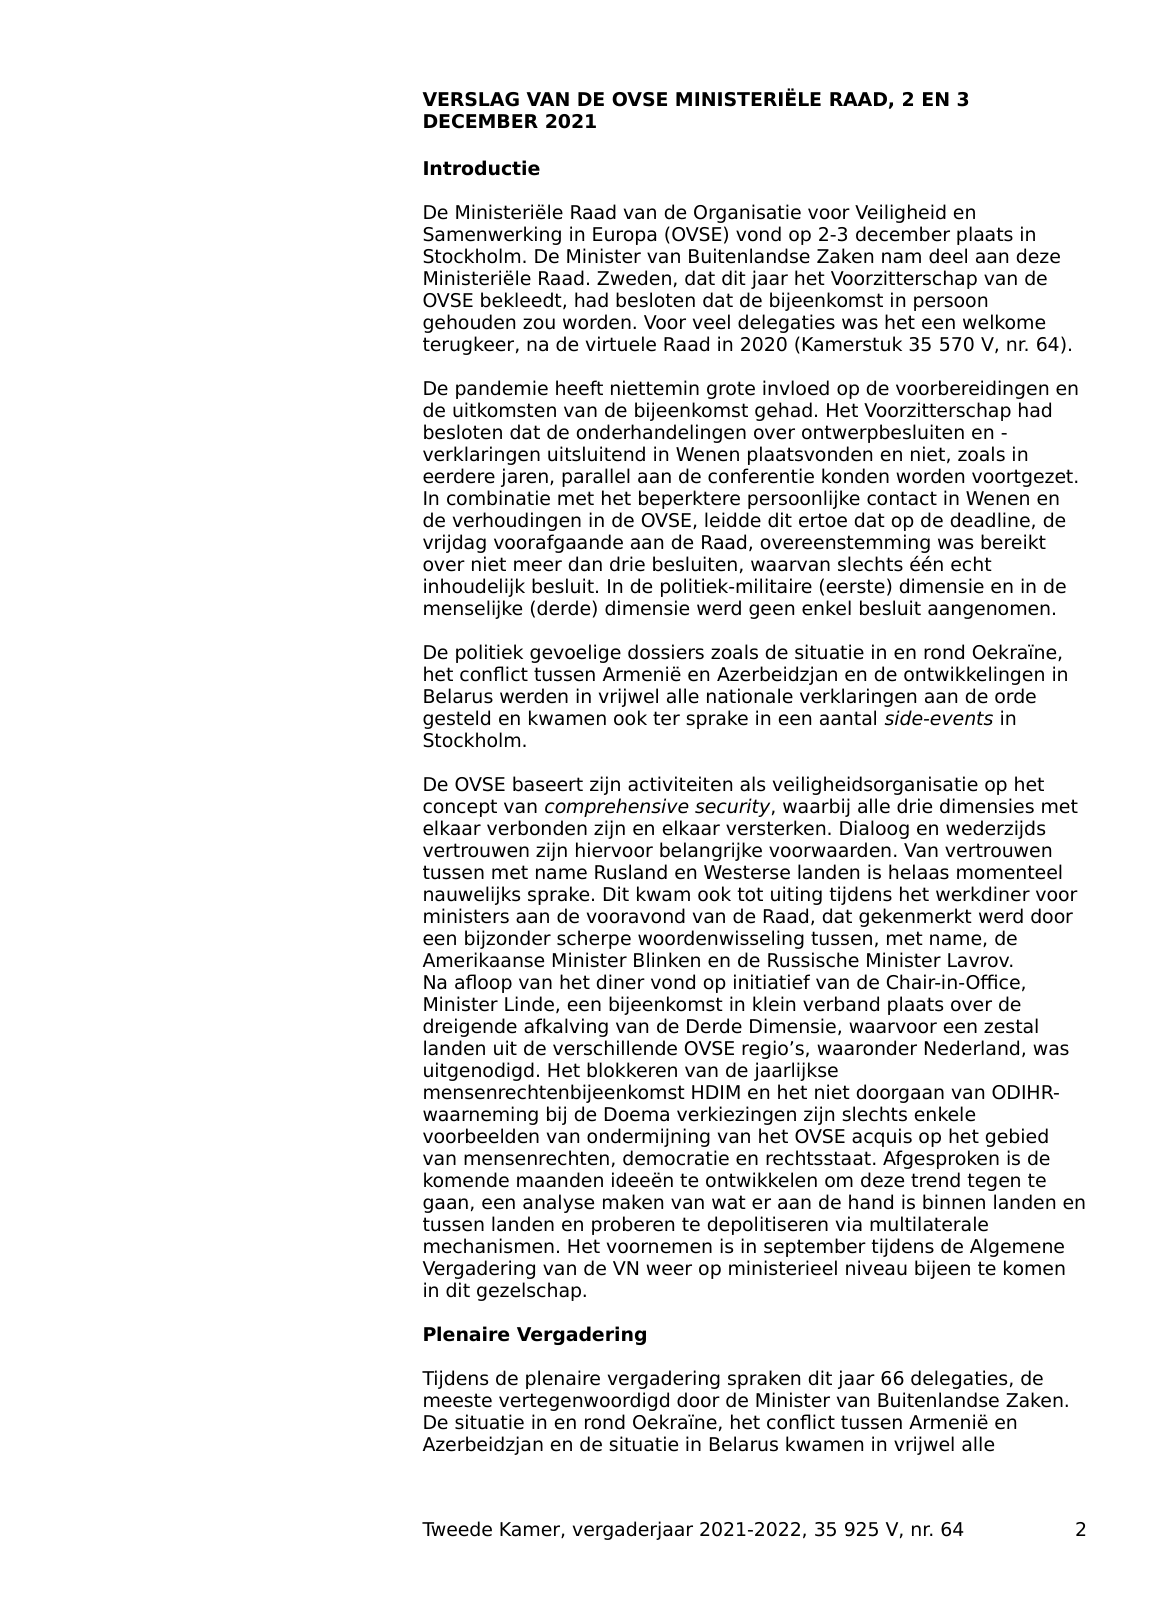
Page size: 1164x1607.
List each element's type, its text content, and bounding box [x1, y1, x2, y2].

text Na afloop van het diner vond op initiatief van de Chair-in-Office, Minister Linde, een bijeenkomst in klein verband plaats over de dreigende afkalving van de Derde Dimensie, waarvoor een zestal landen uit de verschillende OVSE regio’s, waaronder Nederland, was uitgenodigd. Het blokkeren van de jaarlijkse mensenrechtenbijeenkomst HDIM en het niet doorgaan van ODIHR-waarneming bij de Doema verkiezingen zijn slechts enkele voorbeelden van ondermijning van het OVSE acquis op het gebied van mensenrechten, democratie en rechtsstaat. Afgesproken is de komende maanden ideeën te ontwikkelen om deze trend tegen te gaan, een analyse maken van wat er aan de hand is binnen landen en tussen landen en proberen te depolitiseren via multilaterale mechanismen. Het voornemen is in september tijdens de Algemene Vergadering van de VN weer op ministerieel niveau bijeen te komen in dit gezelschap. [422, 972, 1087, 1302]
text De Ministeriële Raad van de Organisatie voor Veiligheid en Samenwerking in Europa (OVSE) vond op 2-3 december plaats in Stockholm. De Minister van Buitenlandse Zaken nam deel aan deze Ministeriële Raad. Zweden, dat dit jaar het Voorzitterschap van de OVSE bekleedt, had besloten dat de bijeenkomst in persoon gehouden zou worden. Voor veel delegaties was het een welkome terugkeer, na de virtuele Raad in 2020 (Kamerstuk 35 570 V, nr. 64). [422, 202, 1087, 356]
subtitle Plenaire Vergadering [422, 1324, 1087, 1346]
text De OVSE baseert zijn activiteiten als veiligheidsorganisatie op het concept van comprehensive security, waarbij alle drie dimensies met elkaar verbonden zijn en elkaar versterken. Dialoog en wederzijds vertrouwen zijn hiervoor belangrijke voorwaarden. Van vertrouwen tussen met name Rusland en Westerse landen is helaas momenteel nauwelijks sprake. Dit kwam ook tot uiting tijdens het werkdiner voor ministers aan de vooravond van de Raad, dat gekenmerkt werd door een bijzonder scherpe woordenwisseling tussen, met name, de Amerikaanse Minister Blinken en de Russische Minister Lavrov. [422, 774, 1087, 972]
text De politiek gevoelige dossiers zoals de situatie in en rond Oekraïne, het conflict tussen Armenië en Azerbeidzjan en de ontwikkelingen in Belarus werden in vrijwel alle nationale verklaringen aan de orde gesteld en kwamen ook ter sprake in een aantal side-events in Stockholm. [422, 642, 1087, 752]
subtitle Introductie [422, 158, 1087, 180]
subtitle VERSLAG VAN DE OVSE MINISTERIËLE RAAD, 2 EN 3 DECEMBER 2021 [422, 89, 1087, 133]
text De pandemie heeft niettemin grote invloed op de voorbereidingen en de uitkomsten van de bijeenkomst gehad. Het Voorzitterschap had besloten dat de onderhandelingen over ontwerpbesluiten en -verklaringen uitsluitend in Wenen plaatsvonden en niet, zoals in eerdere jaren, parallel aan de conferentie konden worden voortgezet. In combinatie met het beperktere persoonlijke contact in Wenen en de verhoudingen in de OVSE, leidde dit ertoe dat op de deadline, de vrijdag voorafgaande aan de Raad, overeenstemming was bereikt over niet meer dan drie besluiten, waarvan slechts één echt inhoudelijk besluit. In de politiek-militaire (eerste) dimensie en in de menselijke (derde) dimensie werd geen enkel besluit aangenomen. [422, 378, 1087, 620]
text Tijdens de plenaire vergadering spraken dit jaar 66 delegaties, de meeste vertegenwoordigd door de Minister van Buitenlandse Zaken. De situatie in en rond Oekraïne, het conflict tussen Armenië en Azerbeidzjan en de situatie in Belarus kwamen in vrijwel alle [422, 1368, 1087, 1456]
